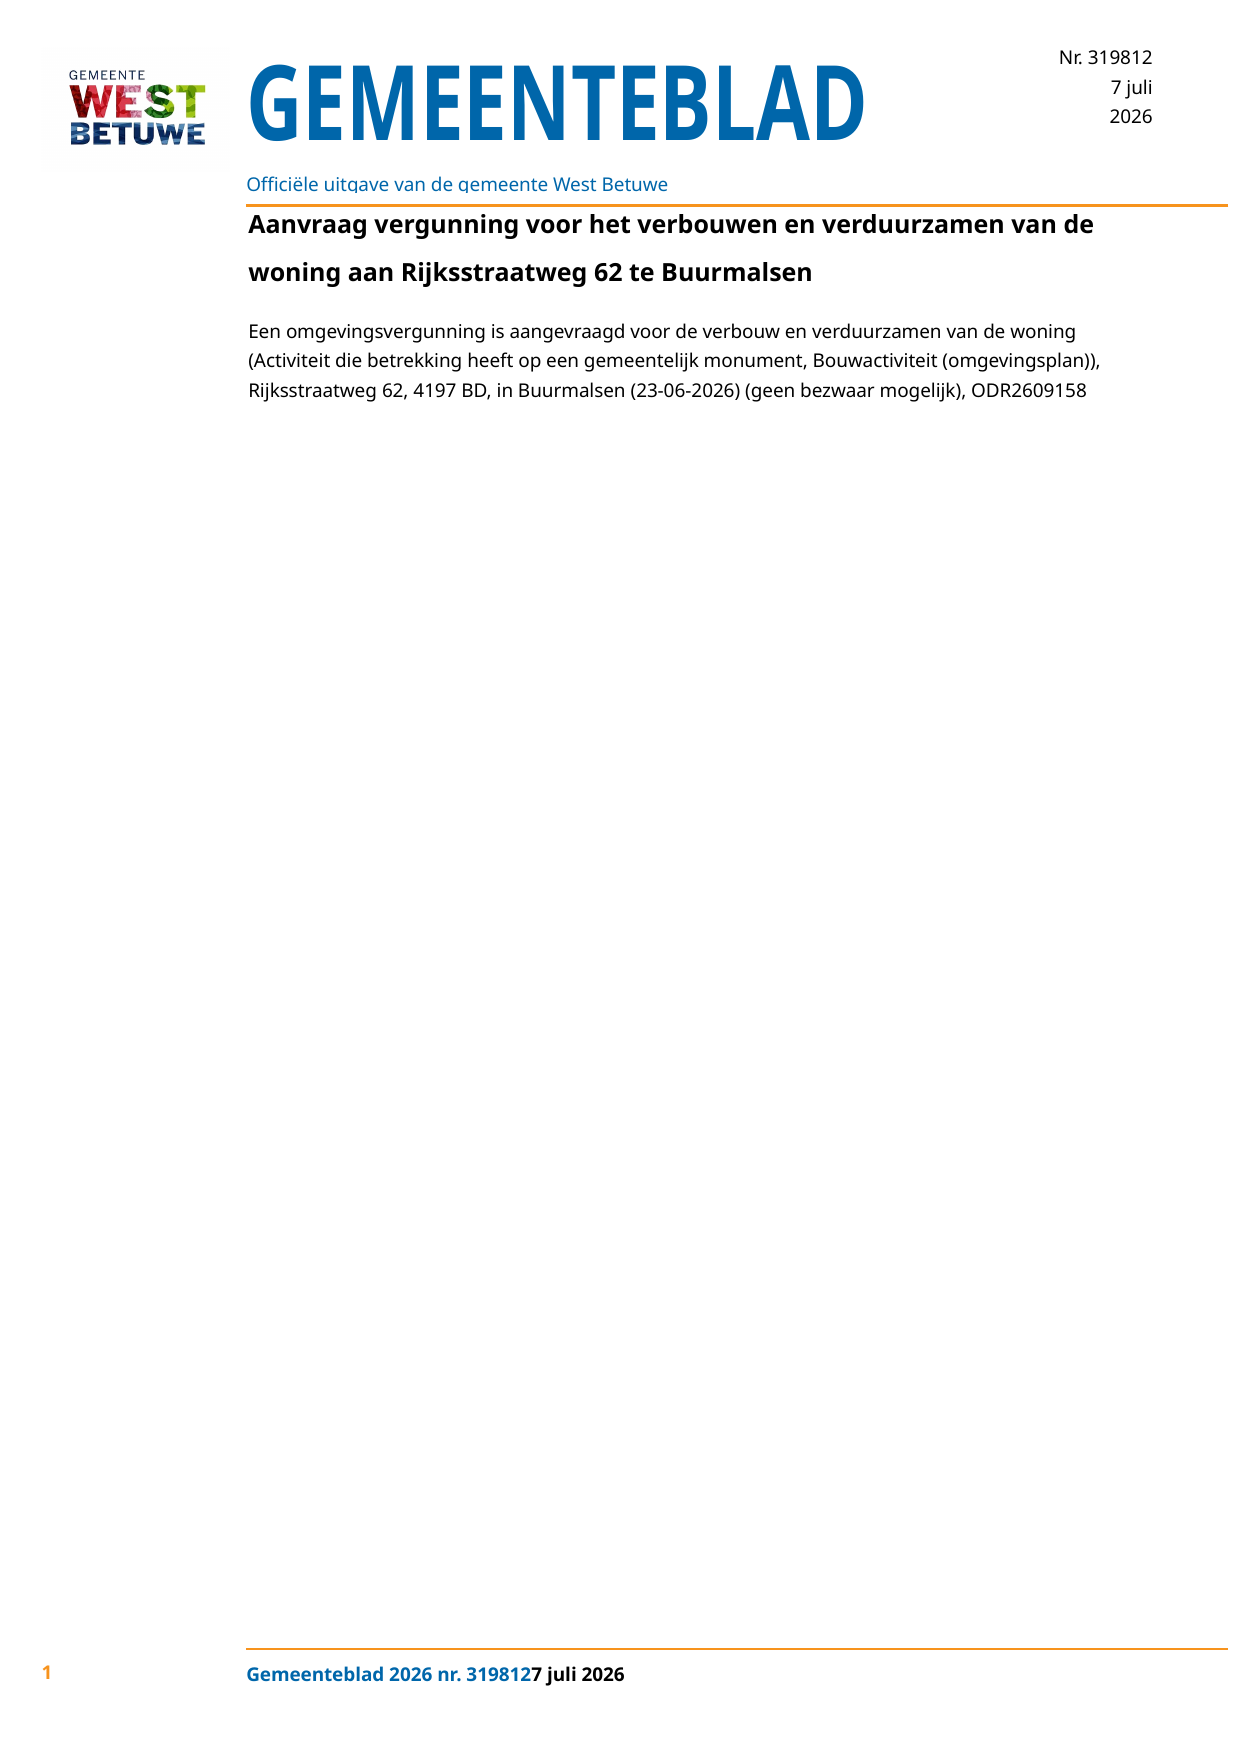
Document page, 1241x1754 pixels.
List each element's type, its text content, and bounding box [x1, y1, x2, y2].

text Een omgevingsvergunning is aangevraagd voor de verbouw en verduurzamen van de woning (Activiteit die betrekking heeft op een gemeentelijk monument, Bouwactiviteit (omgevingsplan)), Rijksstraatweg 62, 4197 BD, in Buurmalsen (23-06-2026) (geen bezwaar mogelijk), ODR2609158 [248, 318, 1152, 403]
text Aanvraag vergunning voor het verbouwen en verduurzamen van de woning aan Rijksstraatweg 62 te Buurmalsen [248, 207, 1152, 288]
picture [41, 47, 231, 172]
